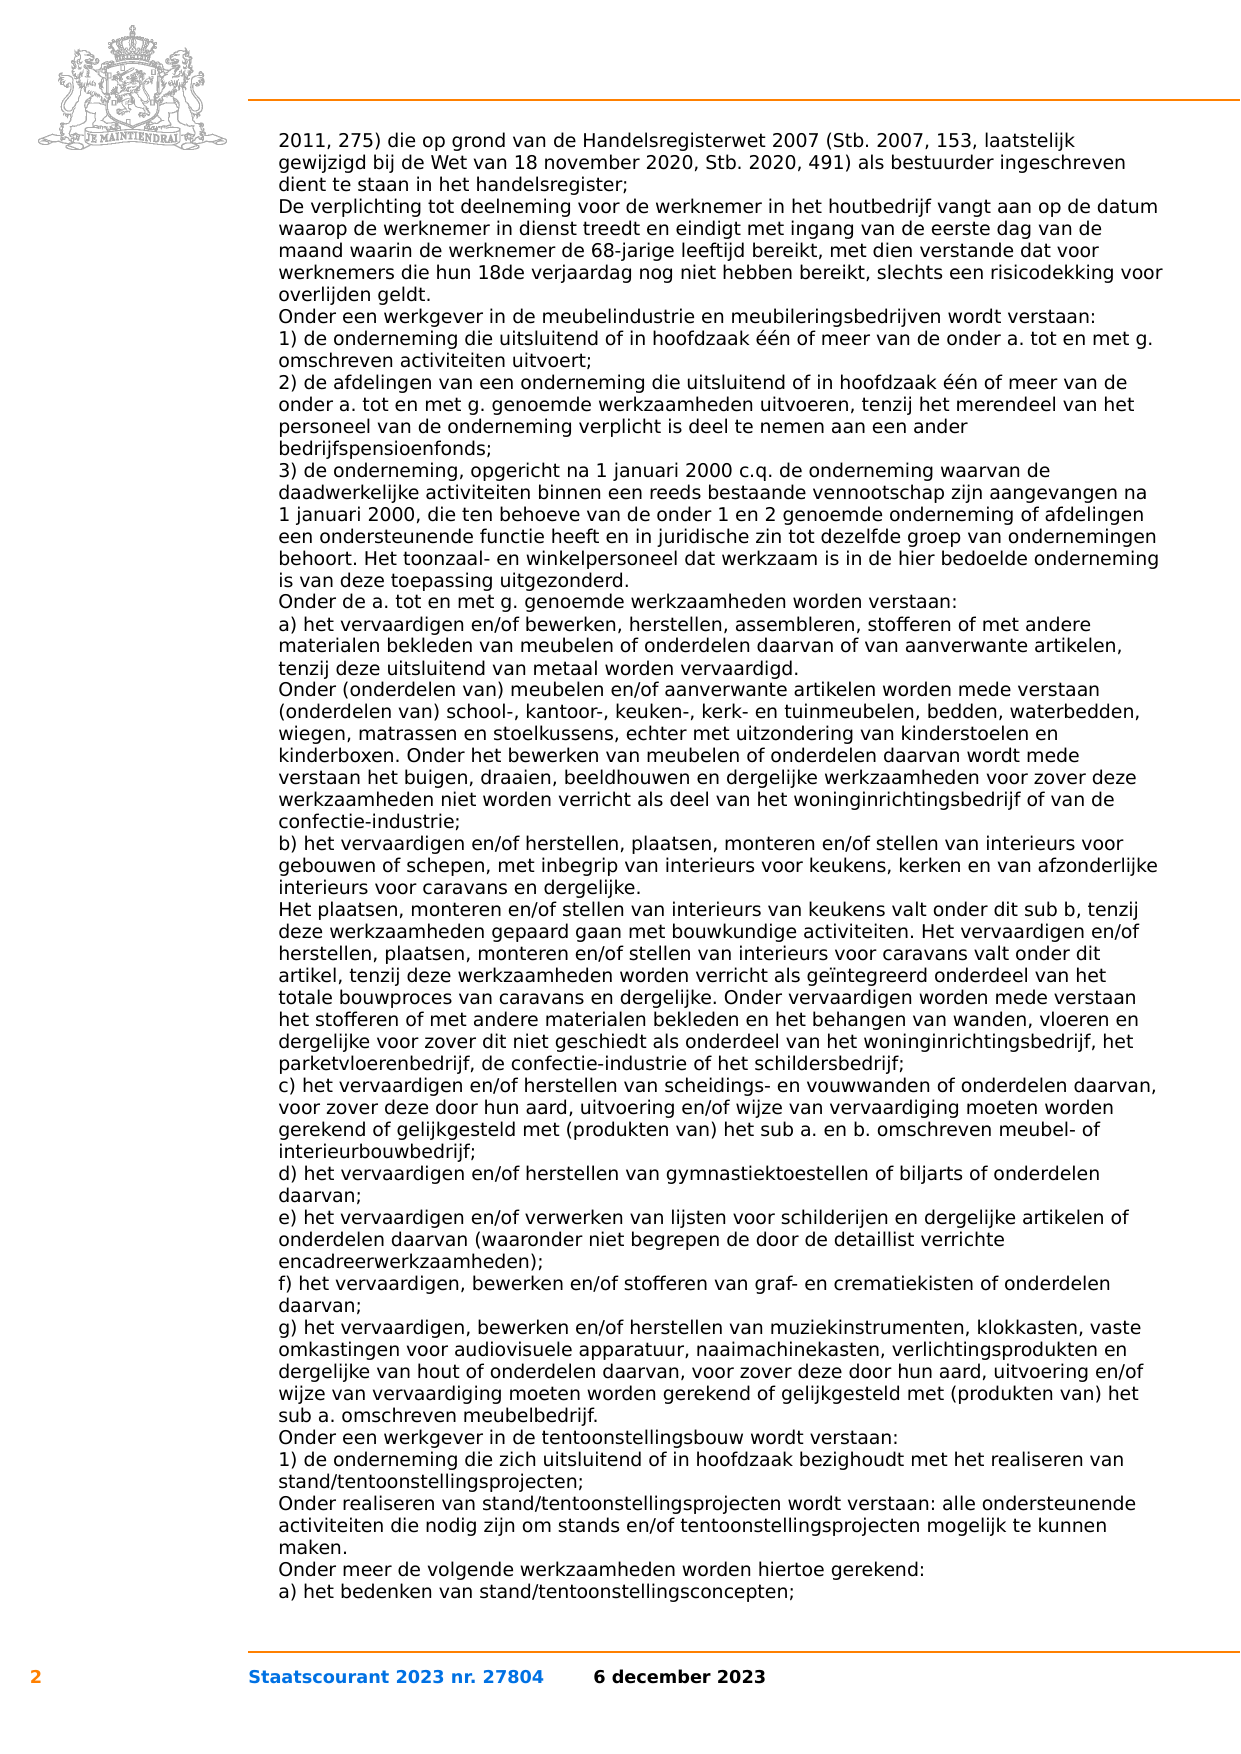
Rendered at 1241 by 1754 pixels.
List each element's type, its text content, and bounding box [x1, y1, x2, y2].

picture [38, 25, 227, 150]
text Onder meer de volgende werkzaamheden worden hiertoe gerekend: [278, 1558, 1163, 1581]
text 2) de afdelingen van een onderneming die uitsluitend of in hoofdzaak één of meer van de onder a. tot en met g. genoemde werkzaamheden uitvoeren, tenzij het merendeel van het personeel van de onderneming verplicht is deel te nemen aan een ander bedrijfspensioenfonds; [278, 372, 1163, 459]
text a) het vervaardigen en/of bewerken, herstellen, assembleren, stofferen of met andere materialen bekleden van meubelen of onderdelen daarvan of van aanverwante artikelen, tenzij deze uitsluitend van metaal worden vervaardigd. [278, 613, 1163, 679]
text Onder de a. tot en met g. genoemde werkzaamheden worden verstaan: [278, 591, 1163, 613]
text 1) de onderneming die zich uitsluitend of in hoofdzaak bezighoudt met het realiseren van stand/tentoonstellingsprojecten; [278, 1449, 1163, 1493]
text d) het vervaardigen en/of herstellen van gymnastiektoestellen of biljarts of onderdelen daarvan; [278, 1163, 1163, 1207]
text De verplichting tot deelneming voor de werknemer in het houtbedrijf vangt aan op de datum waarop de werknemer in dienst treedt en eindigt met ingang van de eerste dag van de maand waarin de werknemer de 68-jarige leeftijd bereikt, met dien verstande dat voor werknemers die hun 18de verjaardag nog niet hebben bereikt, slechts een risicodekking voor overlijden geldt. [278, 196, 1163, 306]
text Onder een werkgever in de meubelindustrie en meubileringsbedrijven wordt verstaan: [278, 306, 1163, 328]
text c) het vervaardigen en/of herstellen van scheidings- en vouwwanden of onderdelen daarvan, voor zover deze door hun aard, uitvoering en/of wijze van vervaardiging moeten worden gerekend of gelijkgesteld met (produkten van) het sub a. en b. omschreven meubel- of interieurbouwbedrijf; [278, 1075, 1163, 1163]
text Onder realiseren van stand/tentoonstellingsprojecten wordt verstaan: alle ondersteunende activiteiten die nodig zijn om stands en/of tentoonstellingsprojecten mogelijk te kunnen maken. [278, 1493, 1163, 1558]
text a) het bedenken van stand/tentoonstellingsconcepten; [278, 1581, 1163, 1602]
text b) het vervaardigen en/of herstellen, plaatsen, monteren en/of stellen van interieurs voor gebouwen of schepen, met inbegrip van interieurs voor keukens, kerken en van afzonderlijke interieurs voor caravans en dergelijke. [278, 833, 1163, 899]
text Het plaatsen, monteren en/of stellen van interieurs van keukens valt onder dit sub b, tenzij deze werkzaamheden gepaard gaan met bouwkundige activiteiten. Het vervaardigen en/of herstellen, plaatsen, monteren en/of stellen van interieurs voor caravans valt onder dit artikel, tenzij deze werkzaamheden worden verricht als geïntegreerd onderdeel van het totale bouwproces van caravans en dergelijke. Onder vervaardigen worden mede verstaan het stofferen of met andere materialen bekleden en het behangen van wanden, vloeren en dergelijke voor zover dit niet geschiedt als onderdeel van het woninginrichtingsbedrijf, het parketvloerenbedrijf, de confectie-industrie of het schildersbedrijf; [278, 899, 1163, 1075]
text 1) de onderneming die uitsluitend of in hoofdzaak één of meer van de onder a. tot en met g. omschreven activiteiten uitvoert; [278, 328, 1163, 372]
text 2011, 275) die op grond van de Handelsregisterwet 2007 (Stb. 2007, 153, laatstelijk gewijzigd bij de Wet van 18 november 2020, Stb. 2020, 491) als bestuurder ingeschreven dient te staan in het handelsregister; [278, 130, 1163, 196]
text e) het vervaardigen en/of verwerken van lijsten voor schilderijen en dergelijke artikelen of onderdelen daarvan (waaronder niet begrepen de door de detaillist verrichte encadreerwerkzaamheden); [278, 1207, 1163, 1273]
text Onder (onderdelen van) meubelen en/of aanverwante artikelen worden mede verstaan (onderdelen van) school-, kantoor-, keuken-, kerk- en tuinmeubelen, bedden, waterbedden, wiegen, matrassen en stoelkussens, echter met uitzondering van kinderstoelen en kinderboxen. Onder het bewerken van meubelen of onderdelen daarvan wordt mede verstaan het buigen, draaien, beeldhouwen en dergelijke werkzaamheden voor zover deze werkzaamheden niet worden verricht als deel van het woninginrichtingsbedrijf of van de confectie-industrie; [278, 679, 1163, 833]
text g) het vervaardigen, bewerken en/of herstellen van muziekinstrumenten, klokkasten, vaste omkastingen voor audiovisuele apparatuur, naaimachinekasten, verlichtingsprodukten en dergelijke van hout of onderdelen daarvan, voor zover deze door hun aard, uitvoering en/of wijze van vervaardiging moeten worden gerekend of gelijkgesteld met (produkten van) het sub a. omschreven meubelbedrijf. [278, 1317, 1163, 1427]
text 3) de onderneming, opgericht na 1 januari 2000 c.q. de onderneming waarvan de daadwerkelijke activiteiten binnen een reeds bestaande vennootschap zijn aangevangen na 1 januari 2000, die ten behoeve van de onder 1 en 2 genoemde onderneming of afdelingen een ondersteunende functie heeft en in juridische zin tot dezelfde groep van ondernemingen behoort. Het toonzaal- en winkelpersoneel dat werkzaam is in de hier bedoelde onderneming is van deze toepassing uitgezonderd. [278, 459, 1163, 591]
text Onder een werkgever in de tentoonstellingsbouw wordt verstaan: [278, 1427, 1163, 1449]
text f) het vervaardigen, bewerken en/of stofferen van graf- en crematiekisten of onderdelen daarvan; [278, 1273, 1163, 1317]
